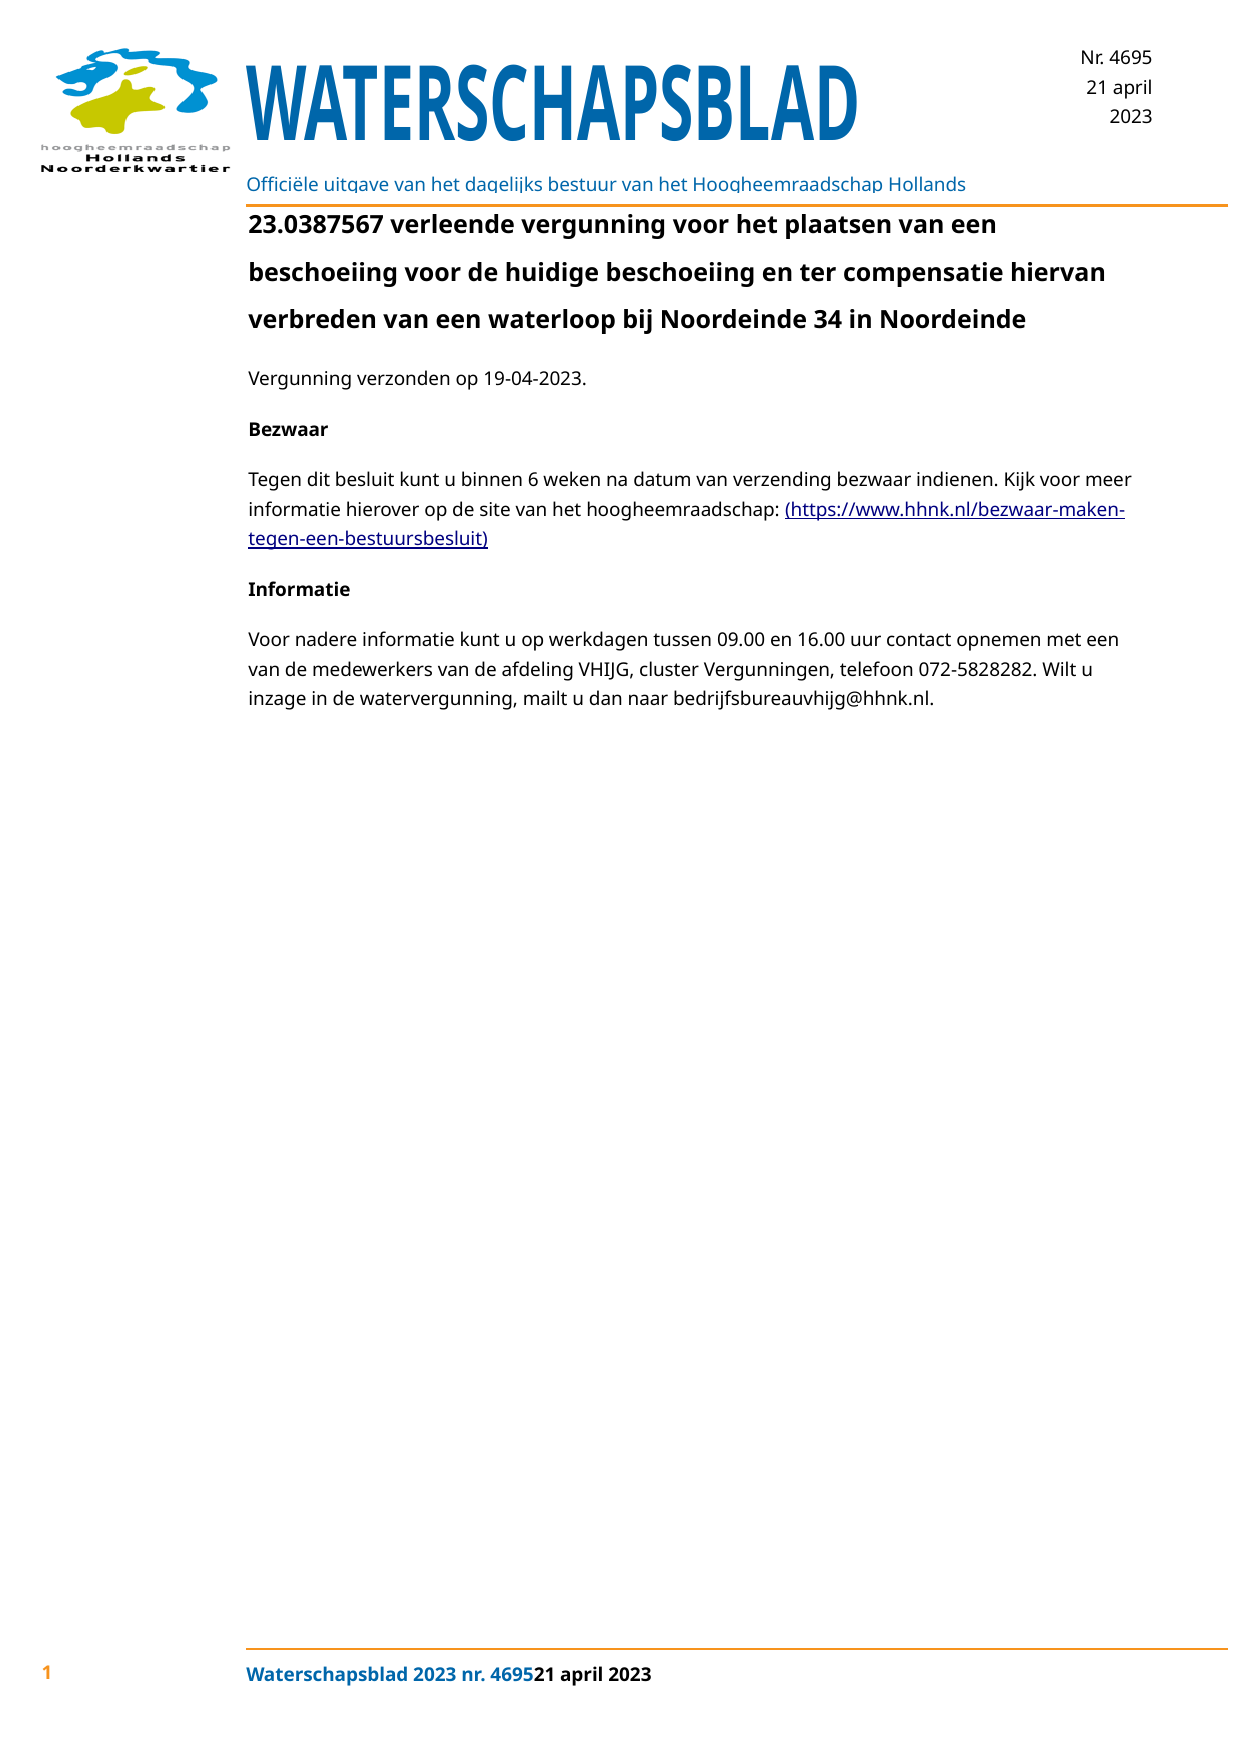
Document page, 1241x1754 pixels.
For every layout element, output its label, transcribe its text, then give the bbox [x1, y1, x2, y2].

text Tegen dit besluit kunt u binnen 6 weken na datum van verzending bezwaar indienen. Kijk voor meer informatie hierover op de site van het hoogheemraadschap: (https://www.hhnk.nl/bezwaar-maken-tegen-een-bestuursbesluit) [248, 466, 1152, 551]
text 23.0387567 verleende vergunning voor het plaatsen van een beschoeiing voor de huidige beschoeiing en ter compensatie hiervan verbreden van een waterloop bij Noordeinde 34 in Noordeinde [248, 207, 1152, 336]
picture [41, 47, 231, 172]
text Vergunning verzonden op 19-04-2023. [248, 366, 1152, 391]
text Bezwaar [248, 416, 1152, 442]
text Informatie [248, 576, 1152, 602]
text Voor nadere informatie kunt u op werkdagen tussen 09.00 en 16.00 uur contact opnemen met een van de medewerkers van de afdeling VHIJG, cluster Vergunningen, telefoon 072-5828282. Wilt u inzage in de watervergunning, mailt u dan naar bedrijfsbureauvhijg@hhnk.nl. [248, 626, 1152, 711]
